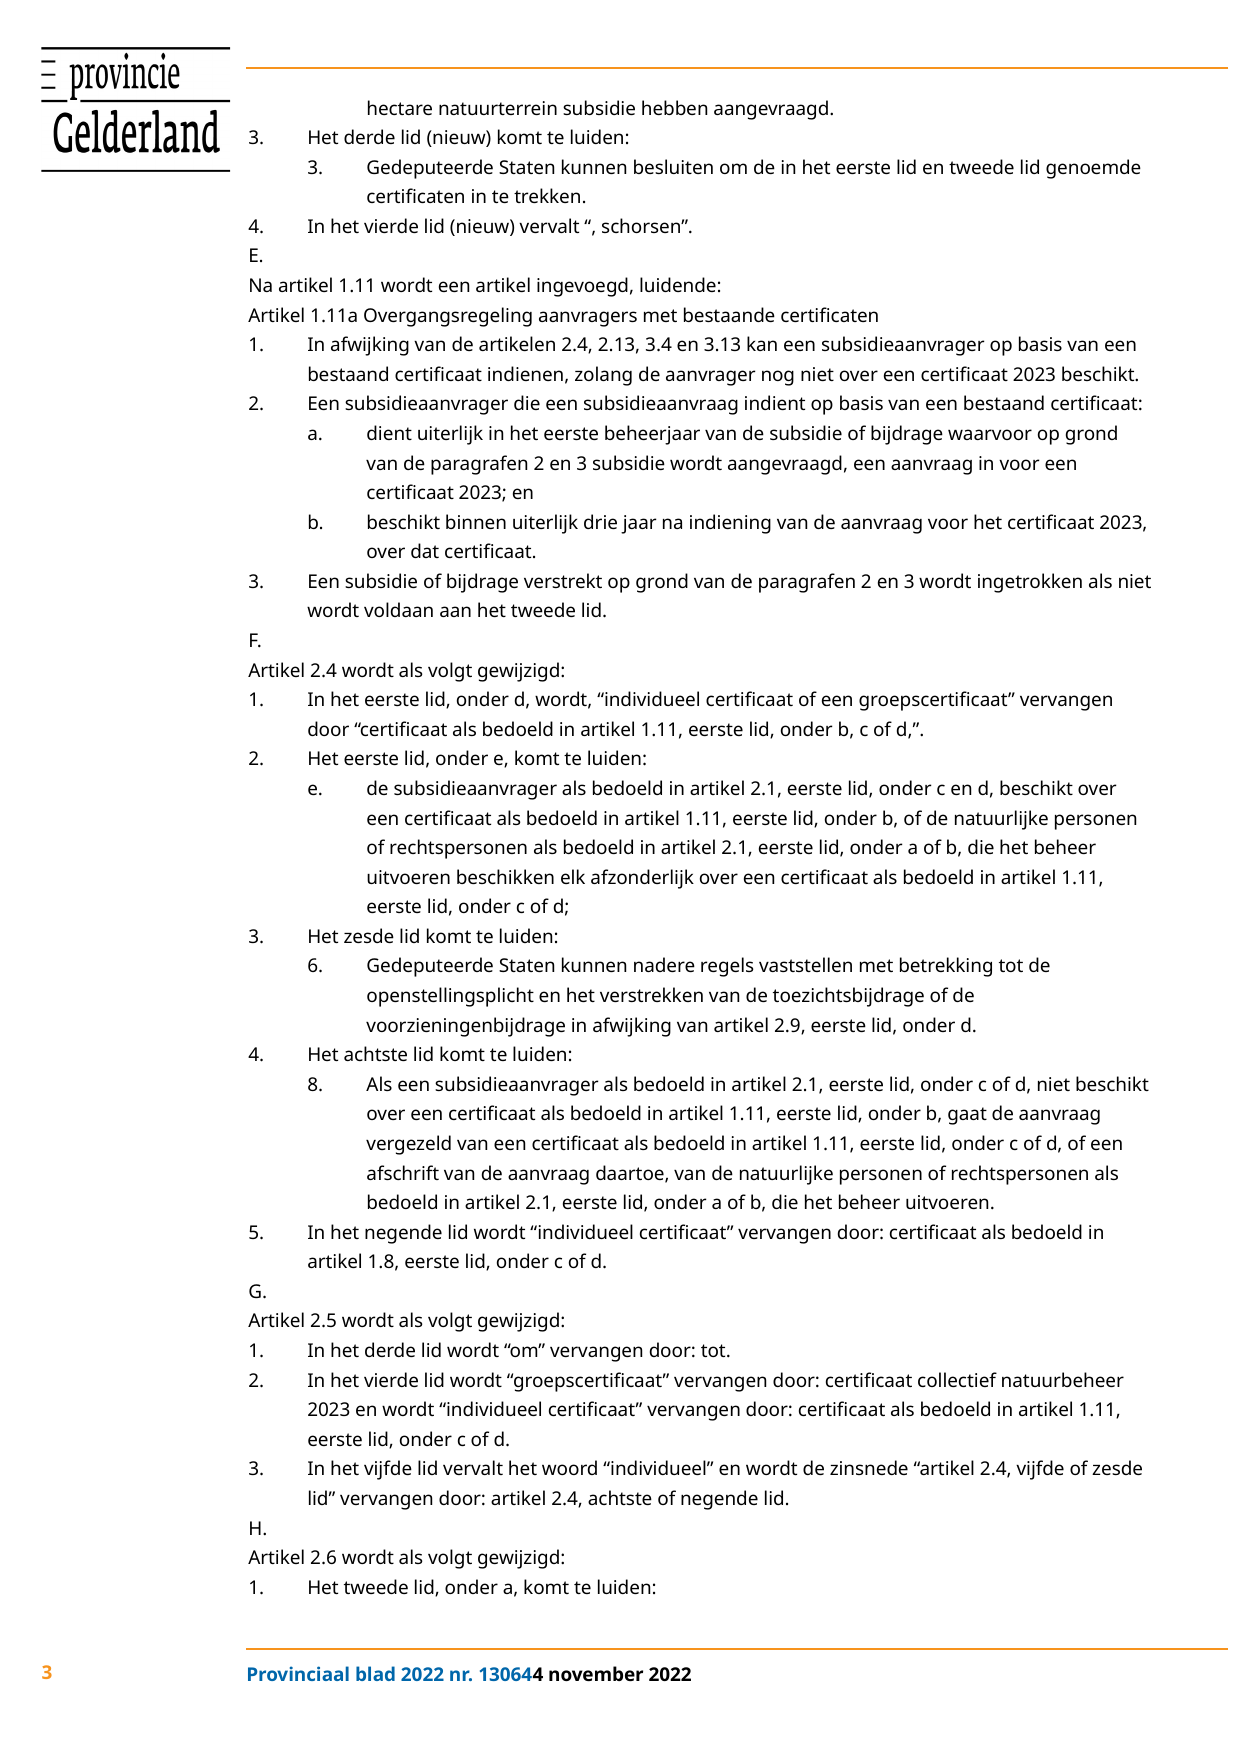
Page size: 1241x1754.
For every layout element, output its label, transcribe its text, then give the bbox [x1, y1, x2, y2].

list Een subsidieaanvrager die een subsidieaanvraag indient op basis van een bestaand certificaat: [248, 391, 1152, 416]
list dient uiterlijk in het eerste beheerjaar van de subsidie of bijdrage waarvoor op grond van de paragrafen 2 en 3 subsidie wordt aangevraagd, een aanvraag in voor een certificaat 2023; en [307, 420, 1152, 505]
list In het vijfde lid vervalt het woord “individueel” en wordt de zinsnede “artikel 2.4, vijfde of zesde lid” vervangen door: artikel 2.4, achtste of negende lid. [248, 1456, 1152, 1511]
text Na artikel 1.11 wordt een artikel ingevoegd, luidende: [248, 272, 1152, 298]
list beschikt binnen uiterlijk drie jaar na indiening van de aanvraag voor het certificaat 2023, over dat certificaat. [307, 509, 1152, 564]
list In afwijking van de artikelen 2.4, 2.13, 3.4 en 3.13 kan een subsidieaanvrager op basis van een bestaand certificaat indienen, zolang de aanvrager nog niet over een certificaat 2023 beschikt. [248, 331, 1152, 387]
text F. [248, 627, 1152, 653]
list Het zesde lid komt te luiden: [248, 923, 1152, 949]
text Artikel 2.4 wordt als volgt gewijzigd: [248, 657, 1152, 683]
list Als een subsidieaanvrager als bedoeld in artikel 2.1, eerste lid, onder c of d, niet beschikt over een certificaat als bedoeld in artikel 1.11, eerste lid, onder b, gaat de aanvraag vergezeld van een certificaat als bedoeld in artikel 1.11, eerste lid, onder c of d, of een afschrift van de aanvraag daartoe, van de natuurlijke personen of rechtspersonen als bedoeld in artikel 2.1, eerste lid, onder a of b, die het beheer uitvoeren. [307, 1071, 1152, 1215]
list Het tweede lid, onder a, komt te luiden: [248, 1574, 1152, 1600]
text Artikel 2.5 wordt als volgt gewijzigd: [248, 1308, 1152, 1333]
list In het negende lid wordt “individueel certificaat” vervangen door: certificaat als bedoeld in artikel 1.8, eerste lid, onder c of d. [248, 1219, 1152, 1274]
list Het achtste lid komt te luiden: [248, 1041, 1152, 1067]
list Het derde lid (nieuw) komt te luiden: [248, 124, 1152, 150]
list Gedeputeerde Staten kunnen besluiten om de in het eerste lid en tweede lid genoemde certificaten in te trekken. [307, 154, 1152, 209]
text G. [248, 1278, 1152, 1304]
list Een subsidie of bijdrage verstrekt op grond van de paragrafen 2 en 3 wordt ingetrokken als niet wordt voldaan aan het tweede lid. [248, 568, 1152, 623]
list In het derde lid wordt “om” vervangen door: tot. [248, 1337, 1152, 1363]
picture [41, 47, 231, 172]
text Artikel 1.11a Overgangsregeling aanvragers met bestaande certificaten [248, 302, 1152, 328]
list In het vierde lid (nieuw) vervalt “, schorsen”. [248, 213, 1152, 239]
text Artikel 2.6 wordt als volgt gewijzigd: [248, 1544, 1152, 1570]
list In het vierde lid wordt “groepscertificaat” vervangen door: certificaat collectief natuurbeheer 2023 en wordt “individueel certificaat” vervangen door: certificaat als bedoeld in artikel 1.11, eerste lid, onder c of d. [248, 1367, 1152, 1452]
text H. [248, 1515, 1152, 1541]
list Gedeputeerde Staten kunnen nadere regels vaststellen met betrekking tot de openstellingsplicht en het verstrekken van de toezichtsbijdrage of de voorzieningenbijdrage in afwijking van artikel 2.9, eerste lid, onder d. [307, 953, 1152, 1038]
text E. [248, 243, 1152, 268]
list Het eerste lid, onder e, komt te luiden: [248, 746, 1152, 771]
list In het eerste lid, onder d, wordt, “individueel certificaat of een groepscertificaat” vervangen door “certificaat als bedoeld in artikel 1.11, eerste lid, onder b, c of d,”. [248, 686, 1152, 742]
list de subsidieaanvrager als bedoeld in artikel 2.1, eerste lid, onder c en d, beschikt over een certificaat als bedoeld in artikel 1.11, eerste lid, onder b, of de natuurlijke personen of rechtspersonen als bedoeld in artikel 2.1, eerste lid, onder a of b, die het beheer uitvoeren beschikken elk afzonderlijk over een certificaat als bedoeld in artikel 1.11, eerste lid, onder c of d; [307, 775, 1152, 919]
list hectare natuurterrein subsidie hebben aangevraagd. [307, 95, 1152, 121]
